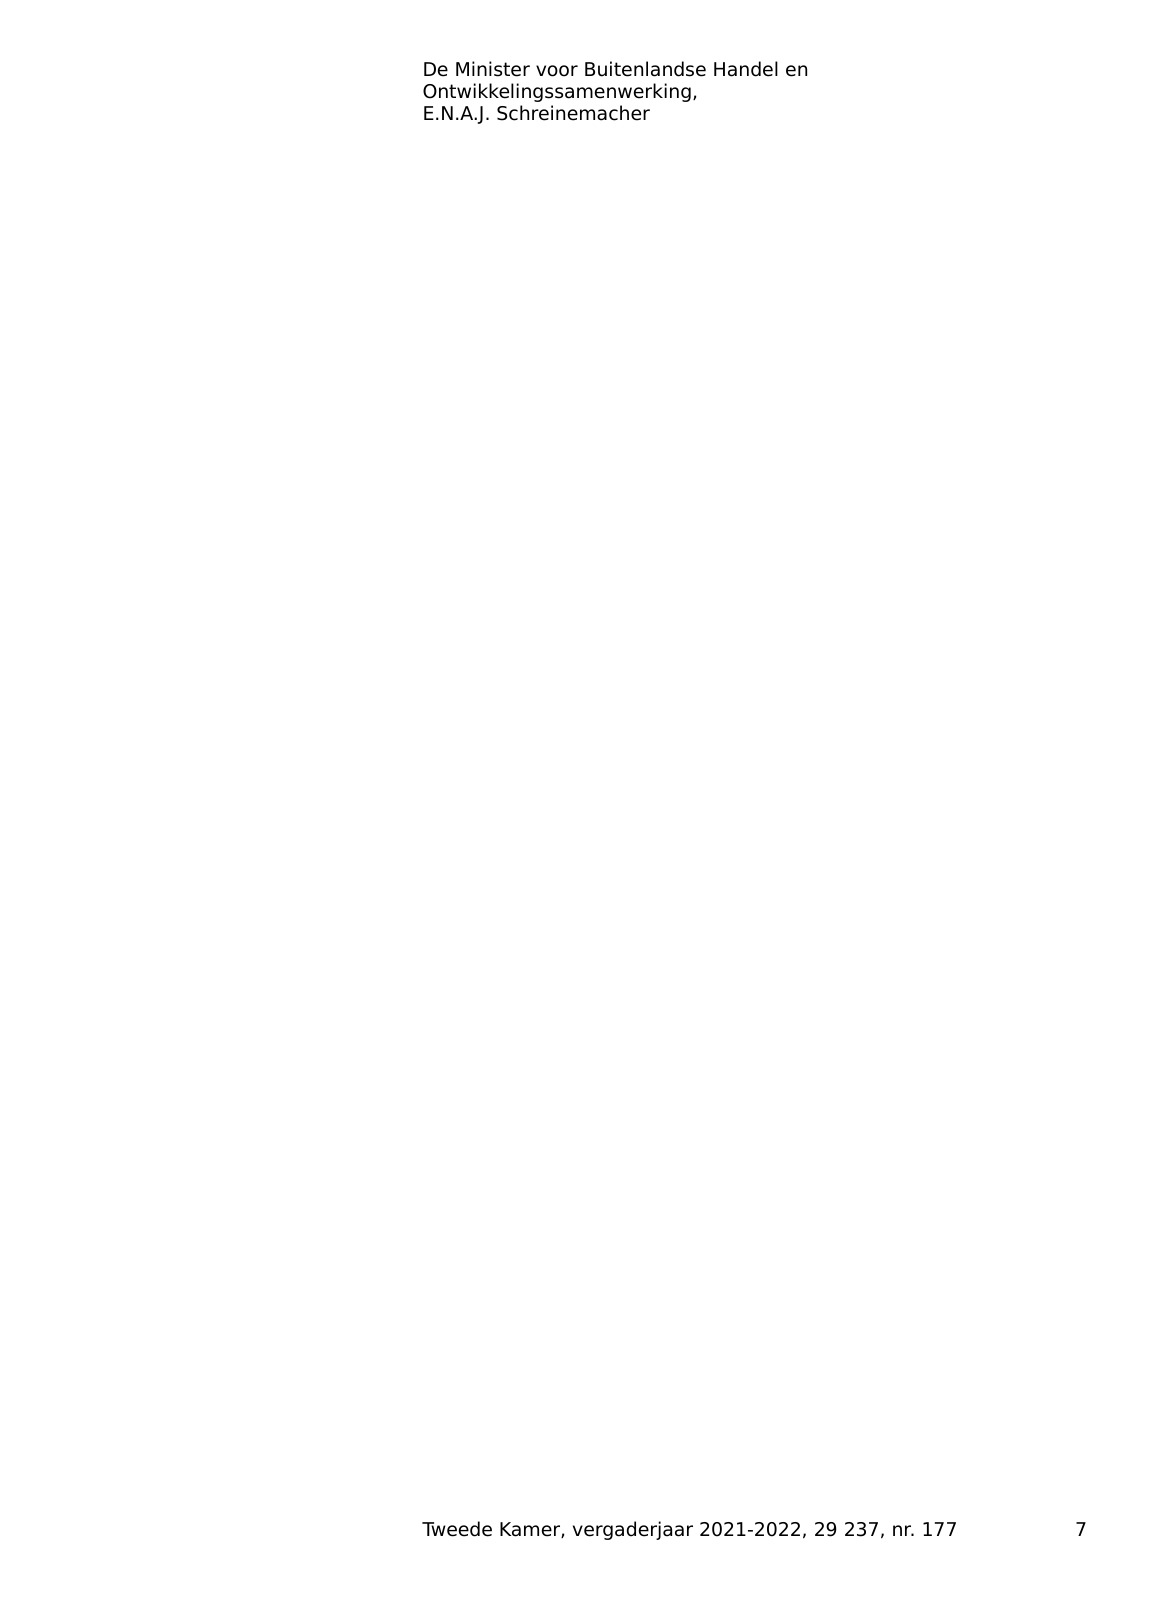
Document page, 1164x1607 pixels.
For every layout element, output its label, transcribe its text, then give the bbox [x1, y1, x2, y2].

text De Minister voor Buitenlandse Handel en Ontwikkelingssamenwerking, E.N.A.J. Schreinemacher [422, 59, 1087, 125]
